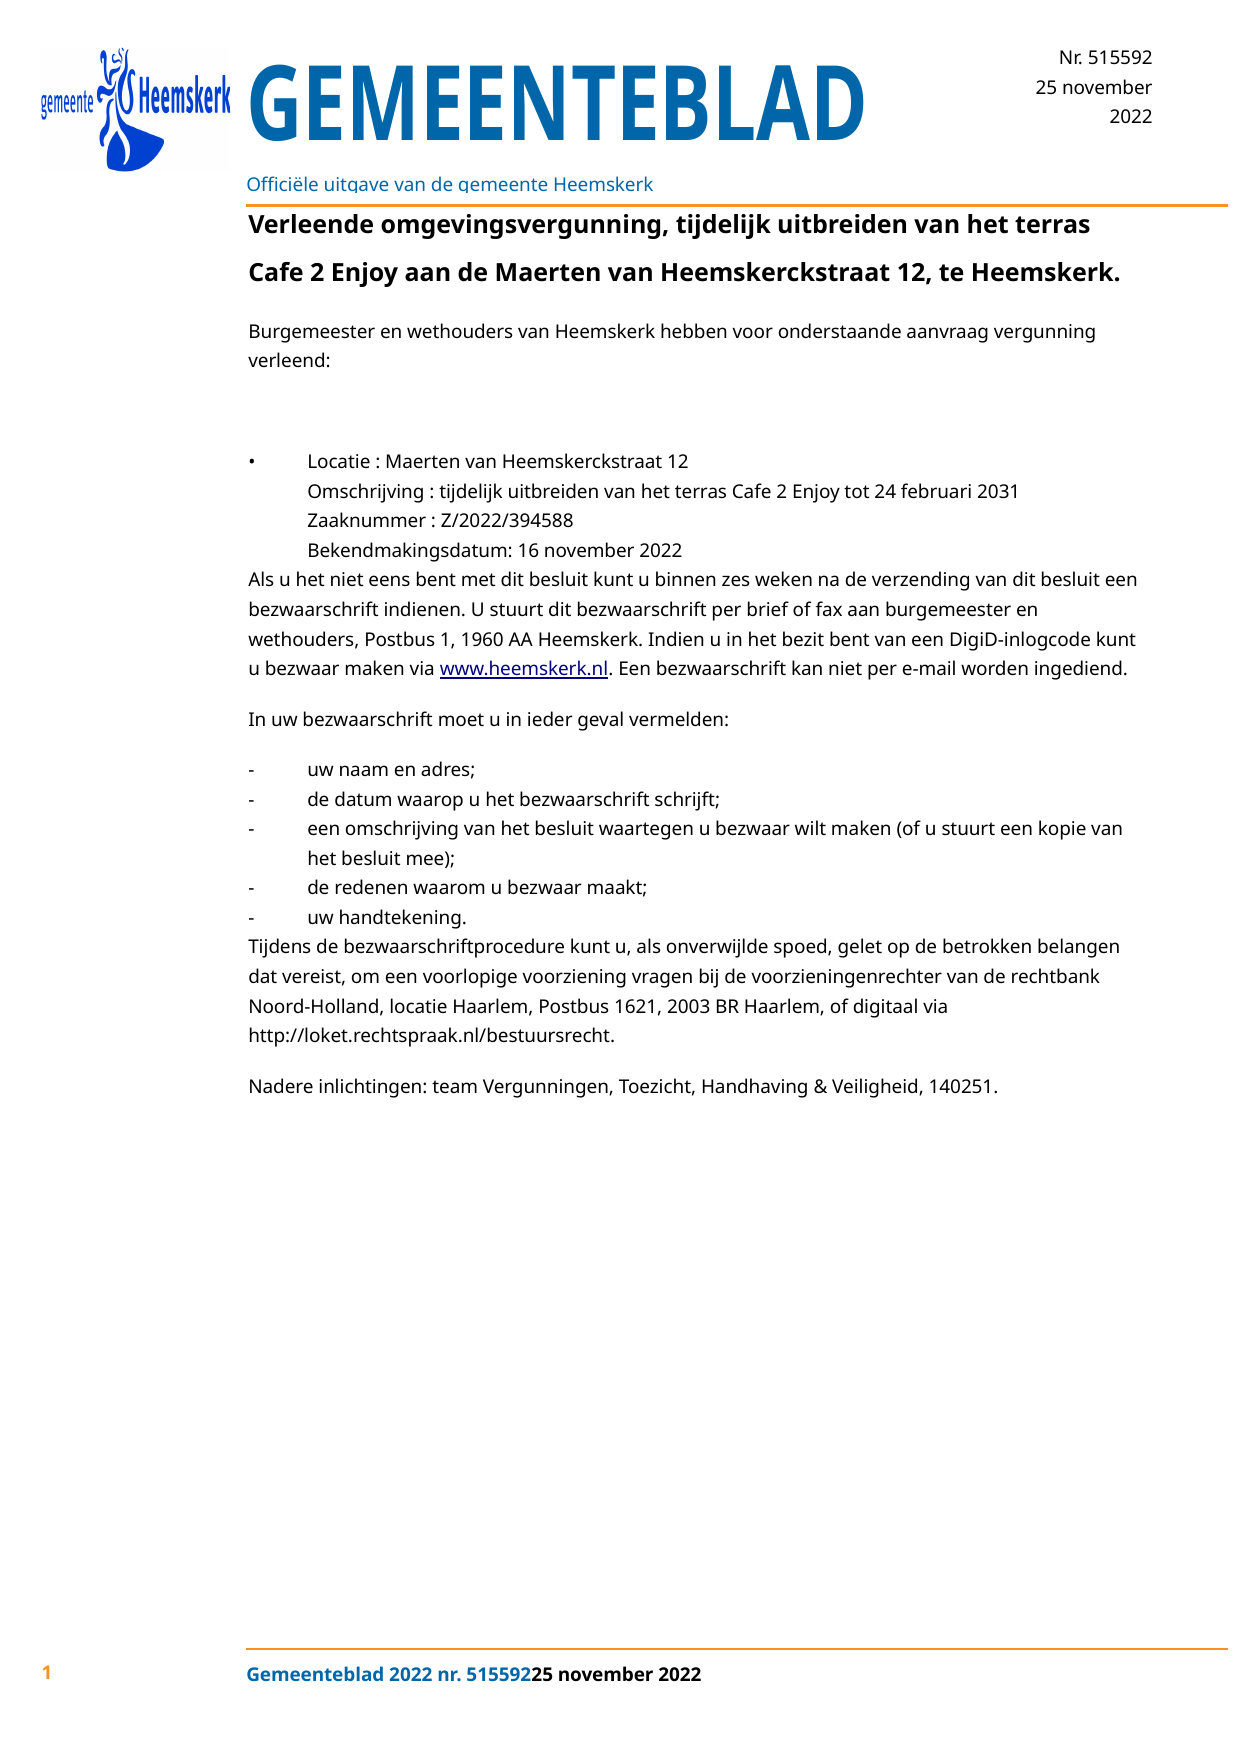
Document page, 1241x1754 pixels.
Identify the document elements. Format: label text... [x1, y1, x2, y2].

text Tijdens de bezwaarschriftprocedure kunt u, als onverwijlde spoed, gelet op de betrokken belangen dat vereist, om een voorlopige voorziening vragen bij de voorzieningenrechter van de rechtbank Noord-Holland, locatie Haarlem, Postbus 1621, 2003 BR Haarlem, of digitaal via http://loket.rechtspraak.nl/bestuursrecht. [248, 934, 1152, 1048]
text Burgemeester en wethouders van Heemskerk hebben voor onderstaande aanvraag vergunning verleend: [248, 318, 1152, 373]
list de redenen waarom u bezwaar maakt; [248, 874, 1152, 900]
text Verleende omgevingsvergunning, tijdelijk uitbreiden van het terras Cafe 2 Enjoy aan de Maerten van Heemskerckstraat 12, te Heemskerk. [248, 207, 1152, 288]
picture [41, 47, 231, 172]
text Als u het niet eens bent met dit besluit kunt u binnen zes weken na de verzending van dit besluit een bezwaarschrift indienen. U stuurt dit bezwaarschrift per brief of fax aan burgemeester en wethouders, Postbus 1, 1960 AA Heemskerk. Indien u in het bezit bent van een DigiD-inlogcode kunt u bezwaar maken via www.heemskerk.nl. Een bezwaarschrift kan niet per e-mail worden ingediend. [248, 567, 1152, 681]
list Locatie : Maerten van Heemskerckstraat 12 [248, 448, 1152, 474]
list Omschrijving : tijdelijk uitbreiden van het terras Cafe 2 Enjoy tot 24 februari 2031 [248, 478, 1152, 504]
list Zaaknummer : Z/2022/394588 [248, 507, 1152, 533]
list uw handtekening. [248, 904, 1152, 930]
text In uw bezwaarschrift moet u in ieder geval vermelden: [248, 706, 1152, 732]
list Bekendmakingsdatum: 16 november 2022 [248, 537, 1152, 563]
list uw naam en adres; [248, 756, 1152, 782]
list een omschrijving van het besluit waartegen u bezwaar wilt maken (of u stuurt een kopie van het besluit mee); [248, 815, 1152, 871]
text Nadere inlichtingen: team Vergunningen, Toezicht, Handhaving & Veiligheid, 140251. [248, 1073, 1152, 1099]
list de datum waarop u het bezwaarschrift schrijft; [248, 786, 1152, 812]
